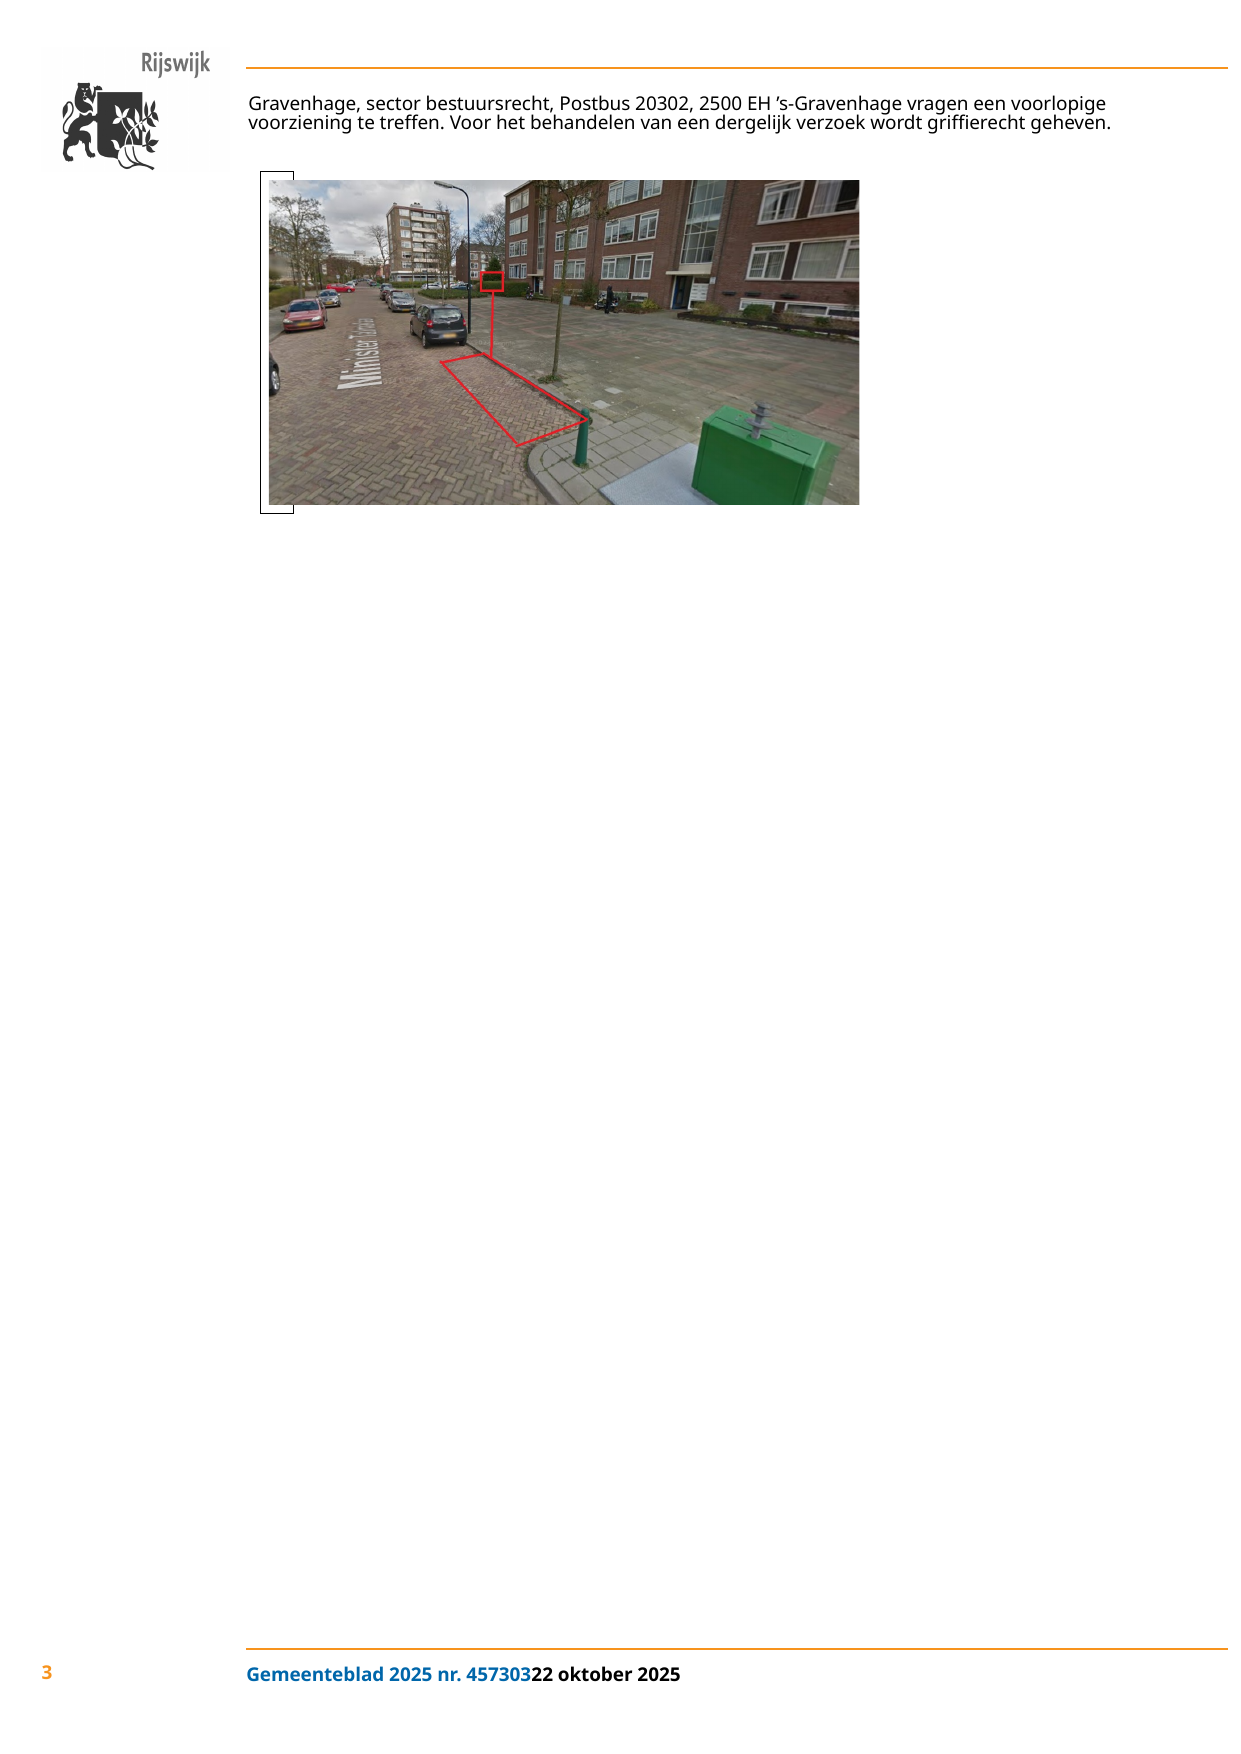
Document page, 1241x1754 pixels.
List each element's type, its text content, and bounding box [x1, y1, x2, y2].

picture [41, 47, 231, 172]
picture [268, 180, 860, 505]
text Gravenhage, sector bestuursrecht, Postbus 20302, 2500 EH ’s-Gravenhage vragen een voorlopige voorziening te treffen. Voor het behandelen van een dergelijk verzoek wordt griffierecht geheven. [248, 95, 1152, 133]
